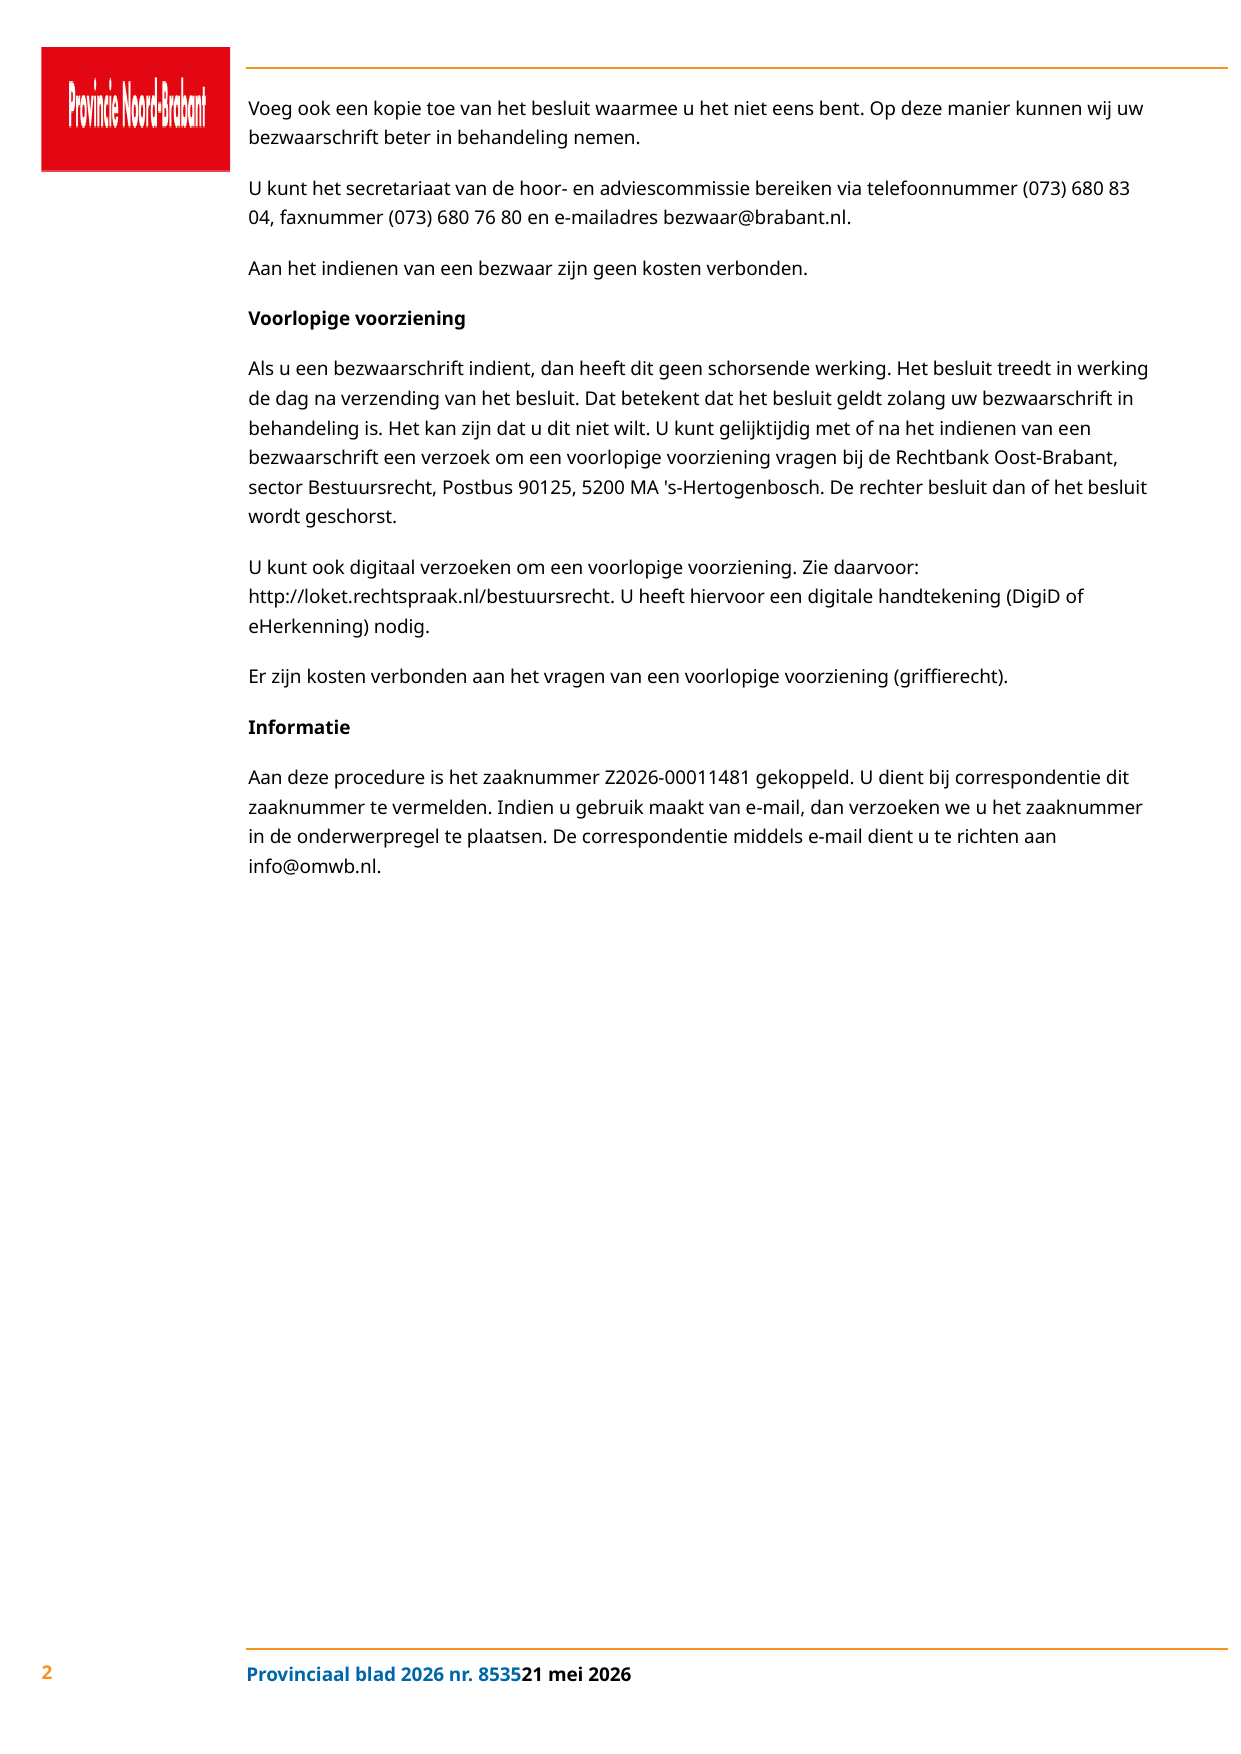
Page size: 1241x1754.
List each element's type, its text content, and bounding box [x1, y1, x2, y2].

text Voeg ook een kopie toe van het besluit waarmee u het niet eens bent. Op deze manier kunnen wij uw bezwaarschrift beter in behandeling nemen. [248, 95, 1152, 150]
text Aan het indienen van een bezwaar zijn geen kosten verbonden. [248, 255, 1152, 281]
text U kunt ook digitaal verzoeken om een voorlopige voorziening. Zie daarvoor: http://loket.rechtspraak.nl/bestuursrecht. U heeft hiervoor een digitale handtekening (DigiD of eHerkenning) nodig. [248, 554, 1152, 639]
text Als u een bezwaarschrift indient, dan heeft dit geen schorsende werking. Het besluit treedt in werking de dag na verzending van het besluit. Dat betekent dat het besluit geldt zolang uw bezwaarschrift in behandeling is. Het kan zijn dat u dit niet wilt. U kunt gelijktijdig met of na het indienen van een bezwaarschrift een verzoek om een voorlopige voorziening vragen bij de Rechtbank Oost-Brabant, sector Bestuursrecht, Postbus 90125, 5200 MA 's‑Hertogenbosch. De rechter besluit dan of het besluit wordt geschorst. [248, 356, 1152, 529]
text Informatie [248, 714, 1152, 740]
text Er zijn kosten verbonden aan het vragen van een voorlopige voorziening (griffierecht). [248, 663, 1152, 689]
picture [41, 47, 231, 172]
text Aan deze procedure is het zaaknummer Z2026-00011481 gekoppeld. U dient bij correspondentie dit zaaknummer te vermelden. Indien u gebruik maakt van e-mail, dan verzoeken we u het zaaknummer in de onderwerpregel te plaatsen. De correspondentie middels e-mail dient u te richten aan info@omwb.nl. [248, 764, 1152, 879]
text Voorlopige voorziening [248, 305, 1152, 331]
text U kunt het secretariaat van de hoor- en adviescommissie bereiken via telefoonnummer (073) 680 83 04, faxnummer (073) 680 76 80 en e-mailadres bezwaar@brabant.nl. [248, 175, 1152, 230]
